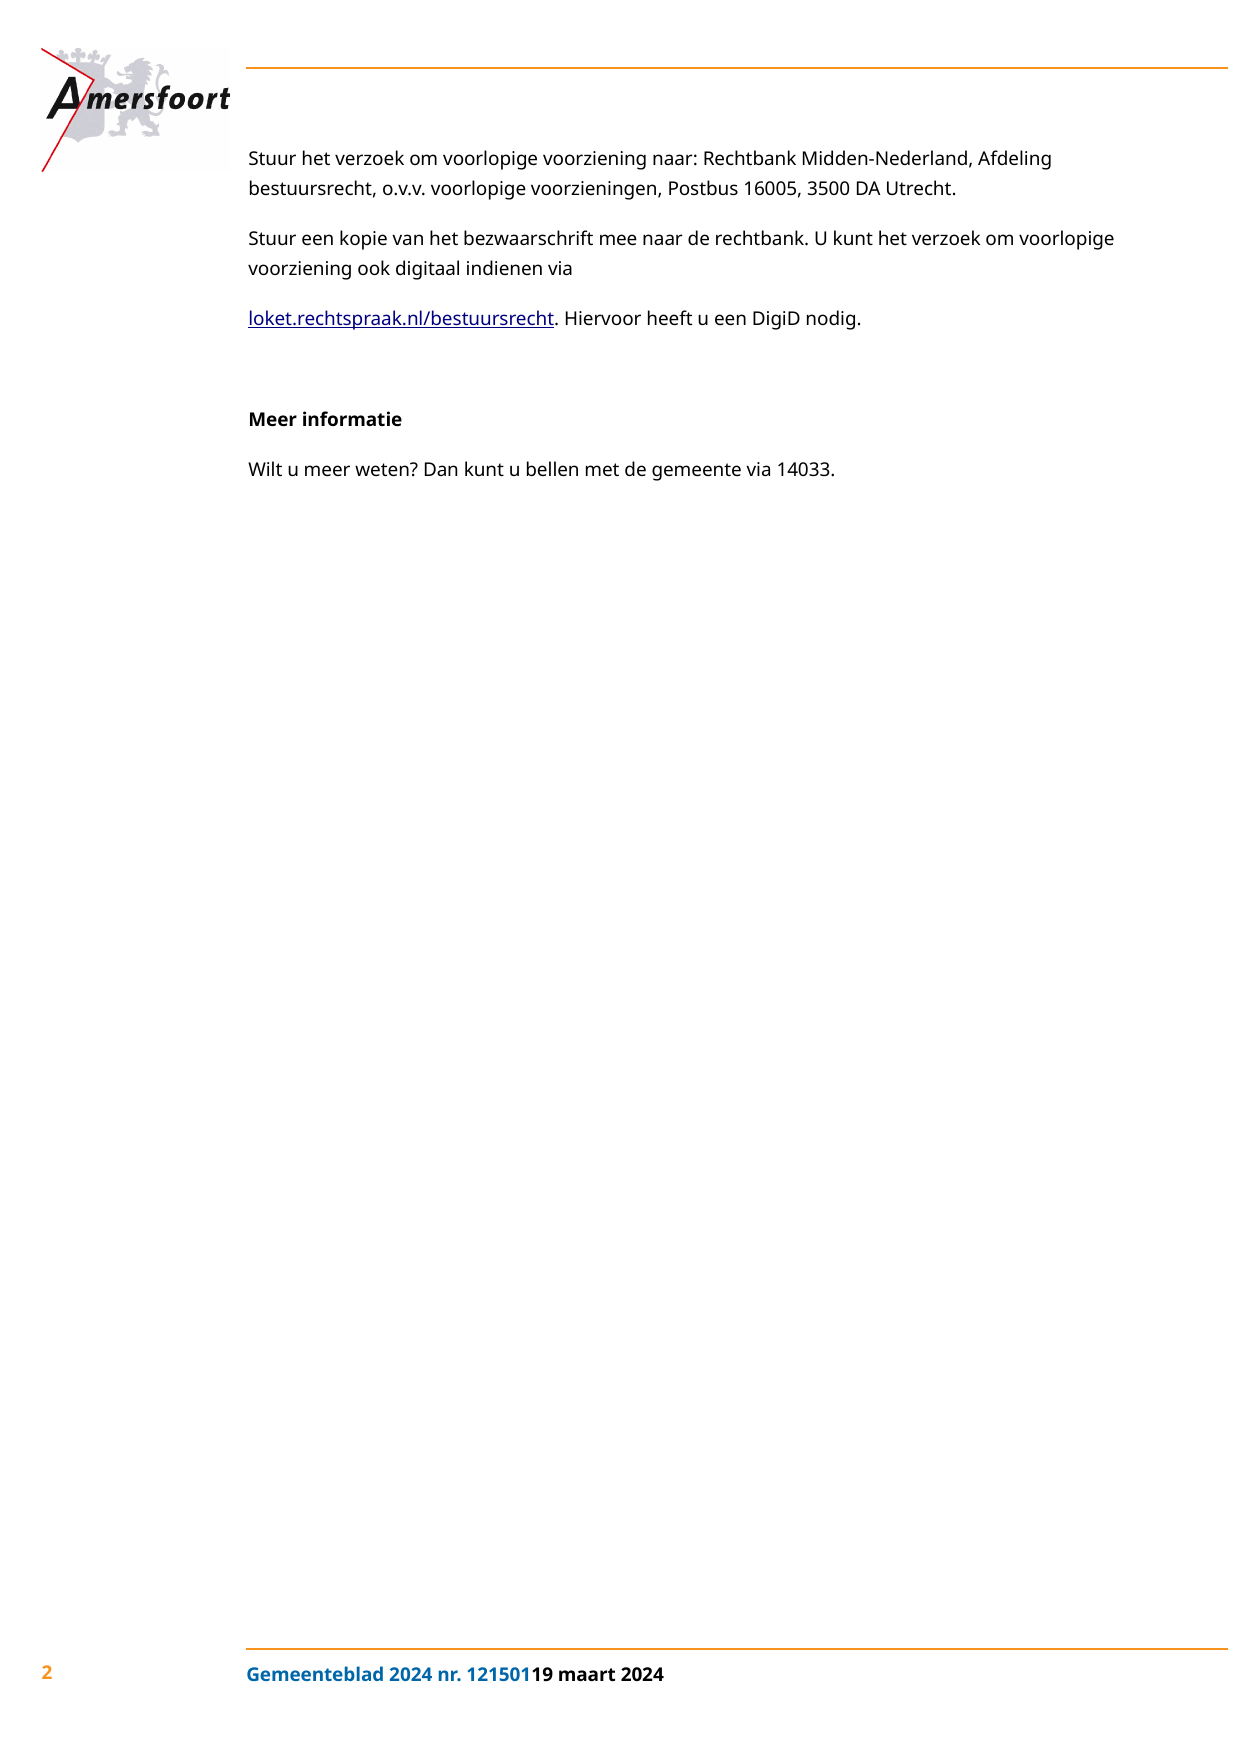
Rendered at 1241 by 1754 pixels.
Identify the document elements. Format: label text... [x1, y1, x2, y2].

text Stuur het verzoek om voorlopige voorziening naar: Rechtbank Midden-Nederland, Afdeling bestuursrecht, o.v.v. voorlopige voorzieningen, Postbus 16005, 3500 DA Utrecht. [248, 145, 1152, 201]
text loket.rechtspraak.nl/bestuursrecht. Hiervoor heeft u een DigiD nodig. [248, 305, 1152, 331]
text Wilt u meer weten? Dan kunt u bellen met de gemeente via 14033. [248, 456, 1152, 482]
text Meer informatie [248, 406, 1152, 432]
picture [41, 47, 231, 172]
text Stuur een kopie van het bezwaarschrift mee naar de rechtbank. U kunt het verzoek om voorlopige voorziening ook digitaal indienen via [248, 225, 1152, 281]
